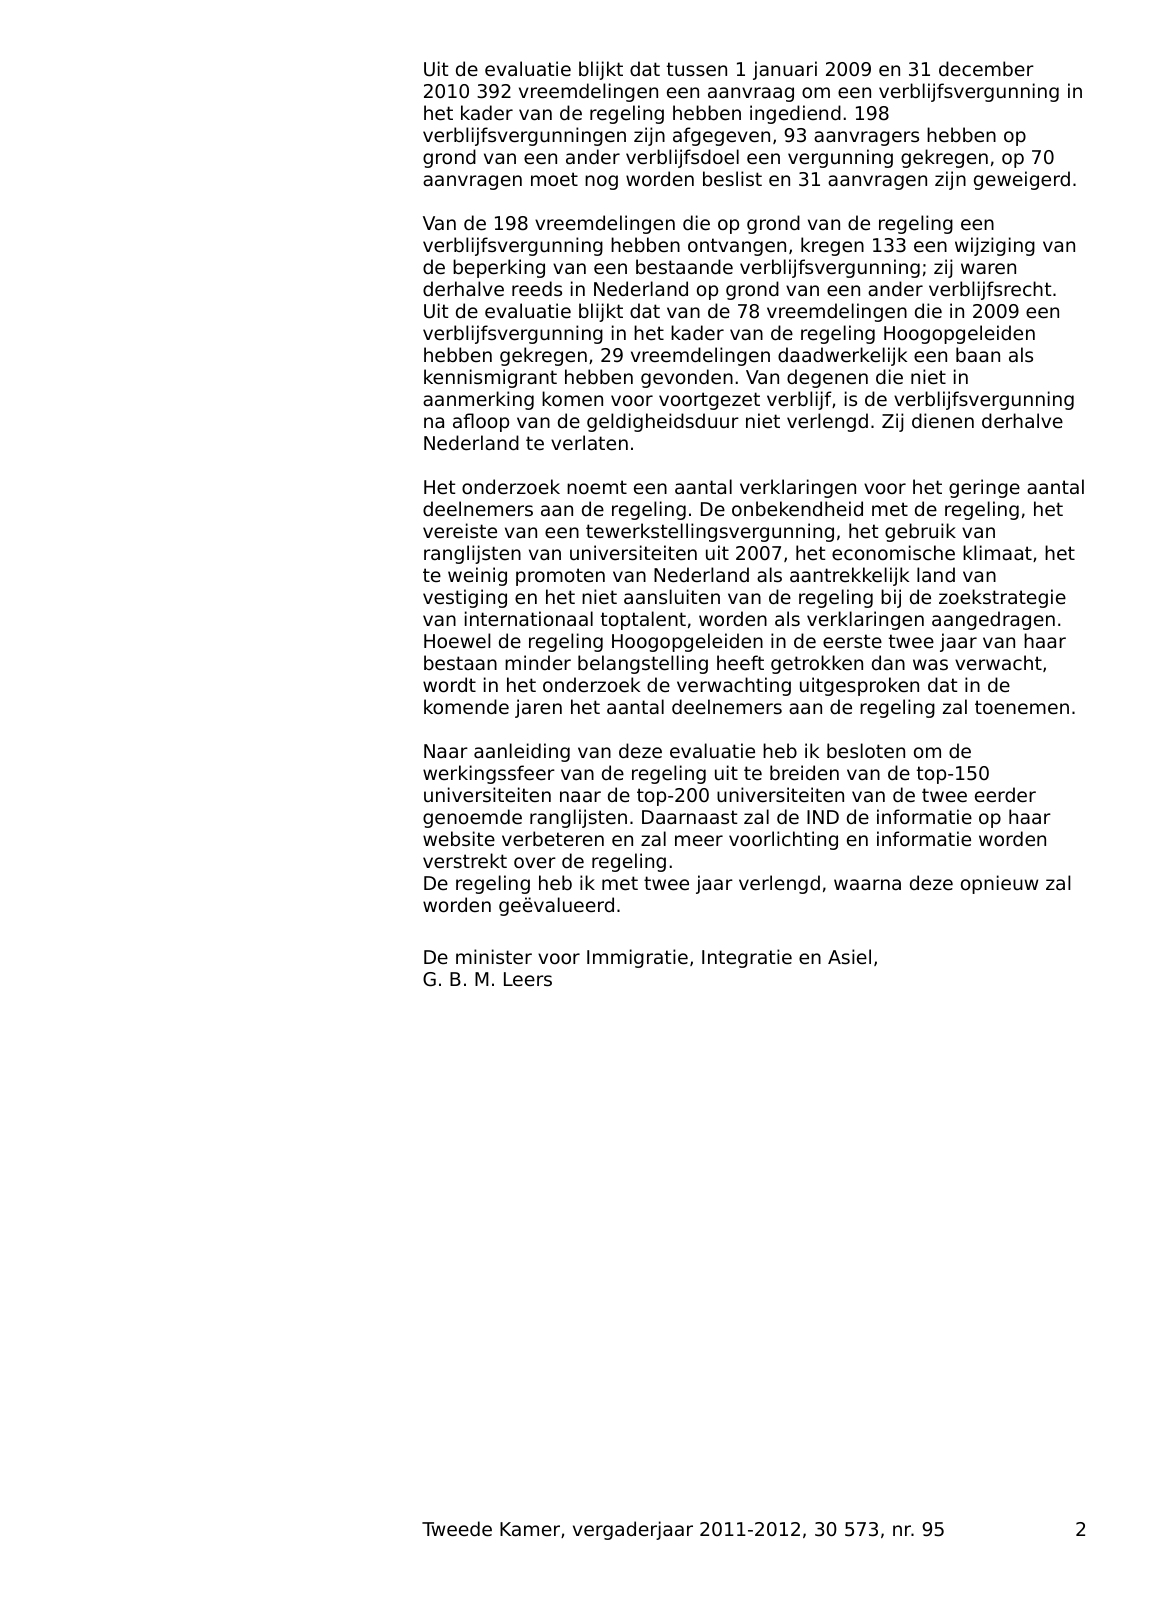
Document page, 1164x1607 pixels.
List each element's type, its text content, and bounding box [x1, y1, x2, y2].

text Naar aanleiding van deze evaluatie heb ik besloten om de werkingssfeer van de regeling uit te breiden van de top-150 universiteiten naar de top-200 universiteiten van de twee eerder genoemde ranglijsten. Daarnaast zal de IND de informatie op haar website verbeteren en zal meer voorlichting en informatie worden verstrekt over de regeling. [422, 741, 1087, 873]
text De minister voor Immigratie, Integratie en Asiel, G. B. M. Leers [422, 947, 1087, 991]
text Uit de evaluatie blijkt dat van de 78 vreemdelingen die in 2009 een verblijfsvergunning in het kader van de regeling Hoogopgeleiden hebben gekregen, 29 vreemdelingen daadwerkelijk een baan als kennismigrant hebben gevonden. Van degenen die niet in aanmerking komen voor voortgezet verblijf, is de verblijfsvergunning na afloop van de geldigheidsduur niet verlengd. Zij dienen derhalve Nederland te verlaten. [422, 301, 1087, 455]
text Hoewel de regeling Hoogopgeleiden in de eerste twee jaar van haar bestaan minder belangstelling heeft getrokken dan was verwacht, wordt in het onderzoek de verwachting uitgesproken dat in de komende jaren het aantal deelnemers aan de regeling zal toenemen. [422, 631, 1087, 719]
text Het onderzoek noemt een aantal verklaringen voor het geringe aantal deelnemers aan de regeling. De onbekendheid met de regeling, het vereiste van een tewerkstellingsvergunning, het gebruik van ranglijsten van universiteiten uit 2007, het economische klimaat, het te weinig promoten van Nederland als aantrekkelijk land van vestiging en het niet aansluiten van de regeling bij de zoekstrategie van internationaal toptalent, worden als verklaringen aangedragen. [422, 477, 1087, 631]
text Uit de evaluatie blijkt dat tussen 1 januari 2009 en 31 december 2010 392 vreemdelingen een aanvraag om een verblijfsvergunning in het kader van de regeling hebben ingediend. 198 verblijfsvergunningen zijn afgegeven, 93 aanvragers hebben op grond van een ander verblijfsdoel een vergunning gekregen, op 70 aanvragen moet nog worden beslist en 31 aanvragen zijn geweigerd. [422, 59, 1087, 191]
text De regeling heb ik met twee jaar verlengd, waarna deze opnieuw zal worden geëvalueerd. [422, 873, 1087, 917]
text Van de 198 vreemdelingen die op grond van de regeling een verblijfsvergunning hebben ontvangen, kregen 133 een wijziging van de beperking van een bestaande verblijfsvergunning; zij waren derhalve reeds in Nederland op grond van een ander verblijfsrecht. [422, 213, 1087, 301]
